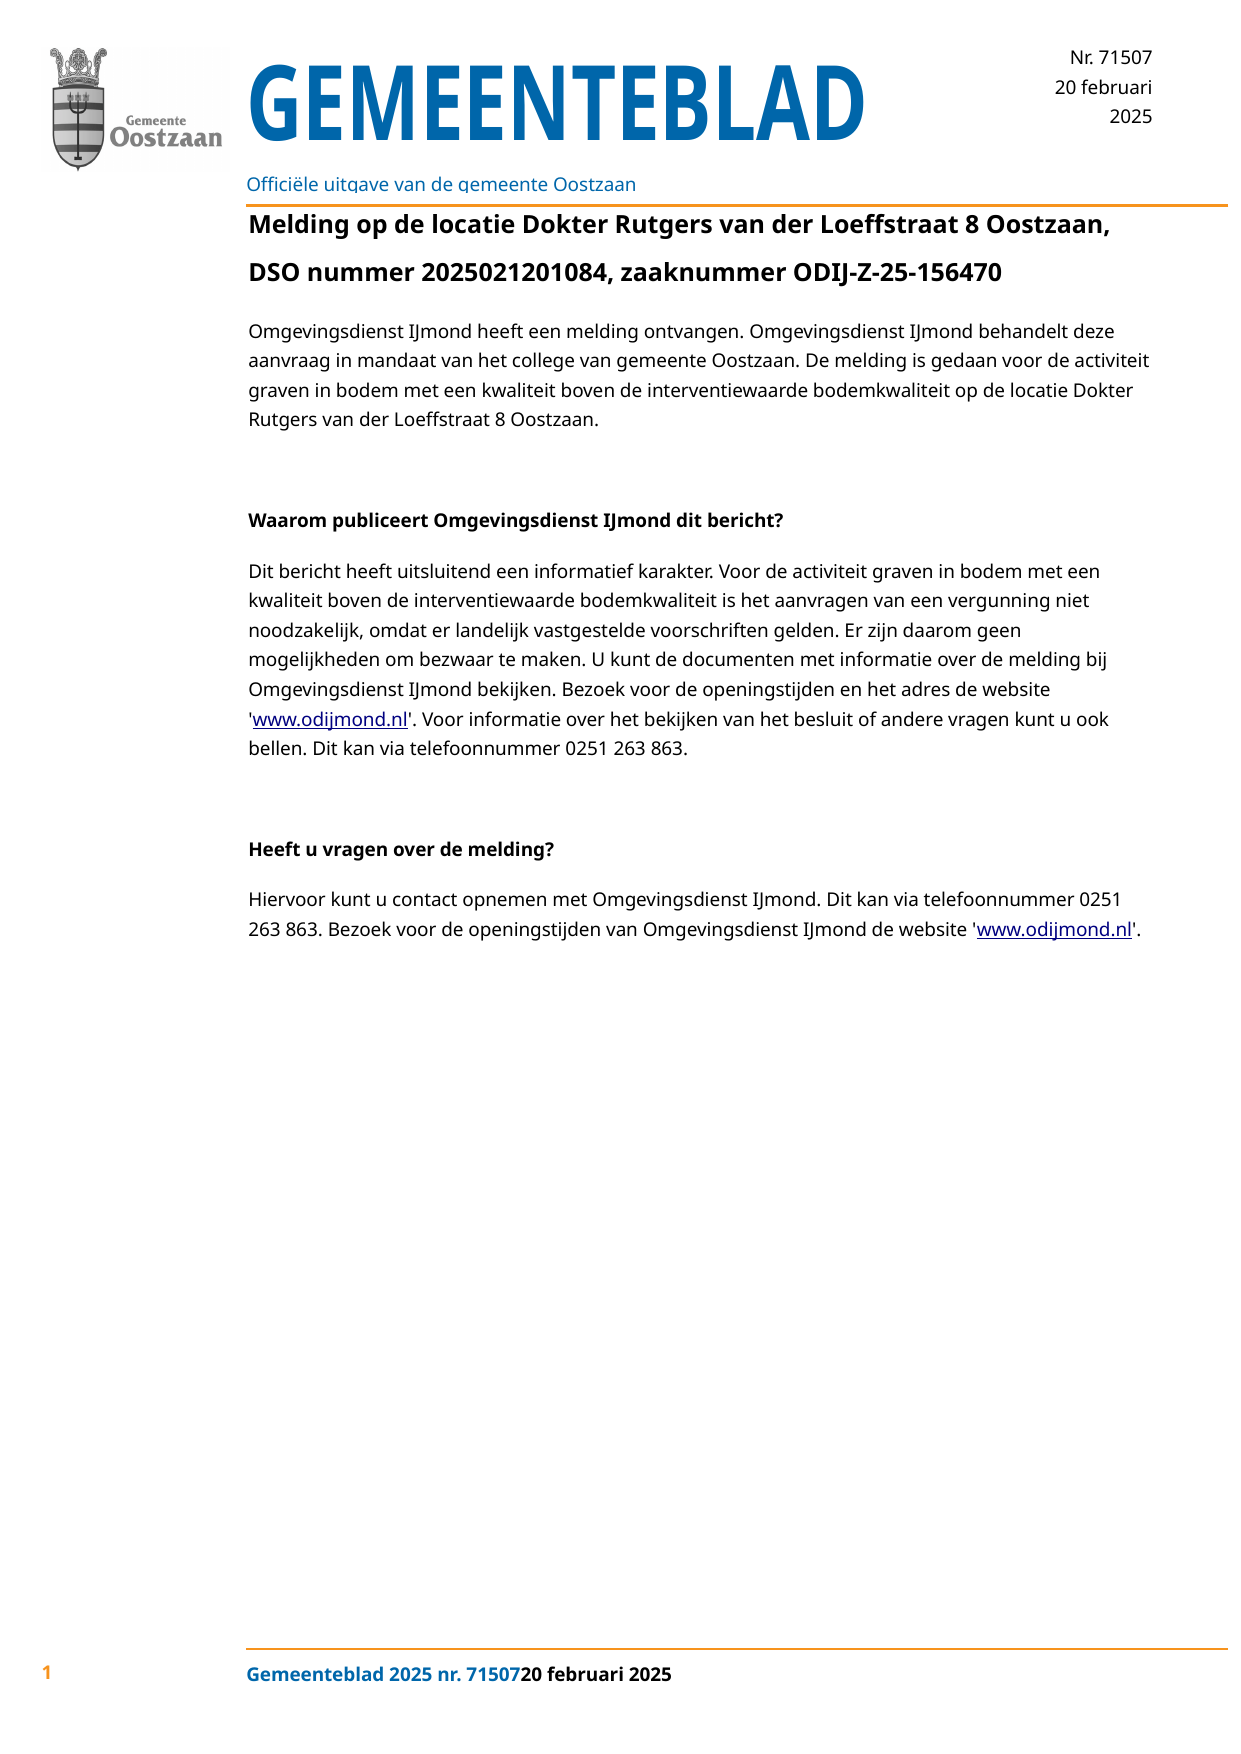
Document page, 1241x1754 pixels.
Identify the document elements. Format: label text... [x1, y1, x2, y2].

text Dit bericht heeft uitsluitend een informatief karakter. Voor de activiteit graven in bodem met een kwaliteit boven de interventiewaarde bodemkwaliteit is het aanvragen van een vergunning niet noodzakelijk, omdat er landelijk vastgestelde voorschriften gelden. Er zijn daarom geen mogelijkheden om bezwaar te maken. U kunt de documenten met informatie over de melding bij Omgevingsdienst IJmond bekijken. Bezoek voor de openingstijden en het adres de website 'www.odijmond.nl'. Voor informatie over het bekijken van het besluit of andere vragen kunt u ook bellen. Dit kan via telefoonnummer 0251 263 863. [248, 558, 1152, 761]
text Omgevingsdienst IJmond heeft een melding ontvangen. Omgevingsdienst IJmond behandelt deze aanvraag in mandaat van het college van gemeente Oostzaan. De melding is gedaan voor de activiteit graven in bodem met een kwaliteit boven de interventiewaarde bodemkwaliteit op de locatie Dokter Rutgers van der Loeffstraat 8 Oostzaan. [248, 318, 1152, 432]
text Waarom publiceert Omgevingsdienst IJmond dit bericht? [248, 507, 1152, 533]
picture [41, 47, 231, 172]
text Melding op de locatie Dokter Rutgers van der Loeffstraat 8 Oostzaan, DSO nummer 2025021201084, zaaknummer ODIJ-Z-25-156470 [248, 207, 1152, 288]
text Heeft u vragen over de melding? [248, 836, 1152, 862]
text Hiervoor kunt u contact opnemen met Omgevingsdienst IJmond. Dit kan via telefoonnummer 0251 263 863. Bezoek voor de openingstijden van Omgevingsdienst IJmond de website 'www.odijmond.nl'. [248, 887, 1152, 942]
